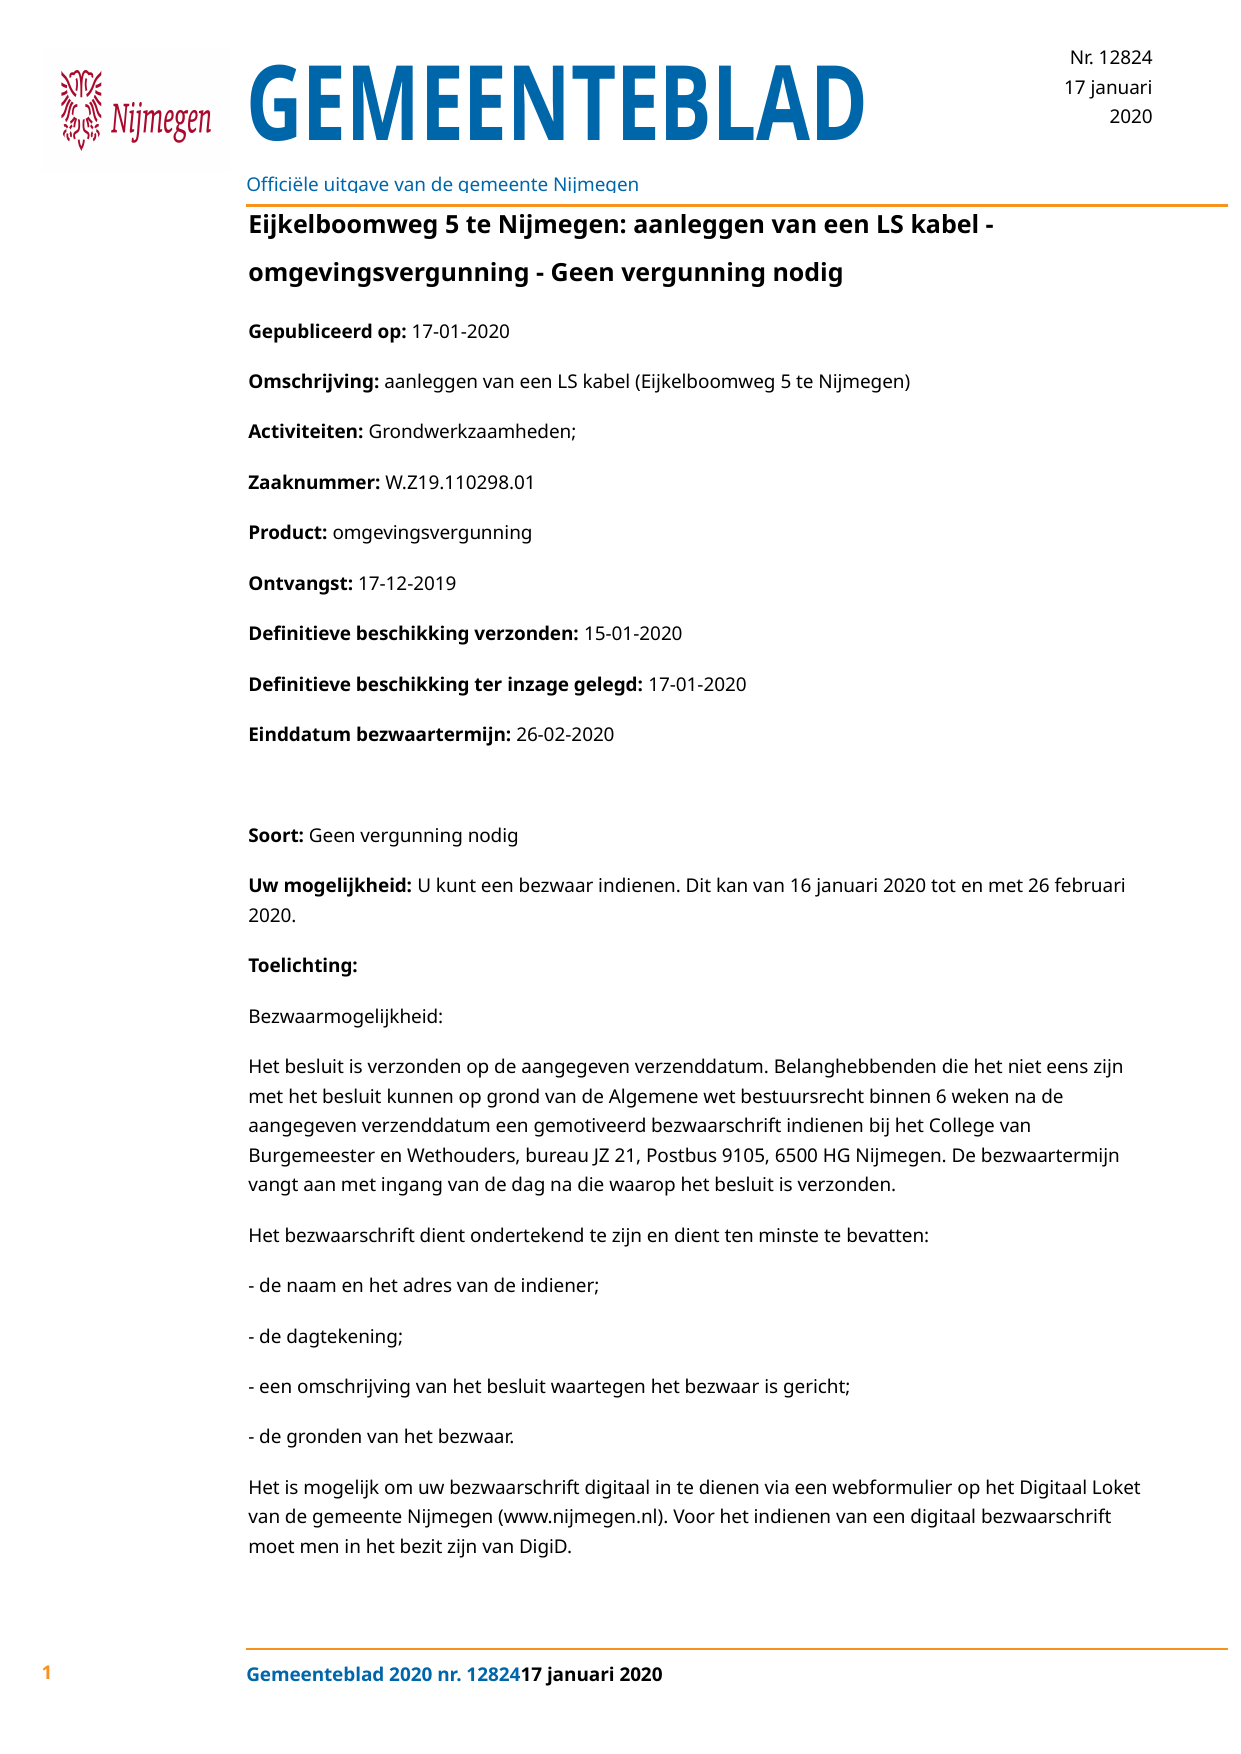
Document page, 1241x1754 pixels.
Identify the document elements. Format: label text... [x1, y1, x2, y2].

text Activiteiten: Grondwerkzaamheden; [248, 419, 1152, 444]
text Definitieve beschikking verzonden: 15-01-2020 [248, 620, 1152, 646]
text Uw mogelijkheid: U kunt een bezwaar indienen. Dit kan van 16 januari 2020 tot en met 26 februari 2020. [248, 872, 1152, 928]
text Soort: Geen vergunning nodig [248, 822, 1152, 848]
text - de gronden van het bezwaar. [248, 1424, 1152, 1449]
text - de dagtekening; [248, 1323, 1152, 1349]
text Definitieve beschikking ter inzage gelegd: 17-01-2020 [248, 671, 1152, 697]
text Het besluit is verzonden op de aangegeven verzenddatum. Belanghebbenden die het niet eens zijn met het besluit kunnen op grond van de Algemene wet bestuursrecht binnen 6 weken na de aangegeven verzenddatum een gemotiveerd bezwaarschrift indienen bij het College van Burgemeester en Wethouders, bureau JZ 21, Postbus 9105, 6500 HG Nijmegen. De bezwaartermijn vangt aan met ingang van de dag na die waarop het besluit is verzonden. [248, 1053, 1152, 1197]
text Het is mogelijk om uw bezwaarschrift digitaal in te dienen via een webformulier op het Digitaal Loket van de gemeente Nijmegen (www.nijmegen.nl). Voor het indienen van een digitaal bezwaarschrift moet men in het bezit zijn van DigiD. [248, 1474, 1152, 1559]
text Gepubliceerd op: 17-01-2020 [248, 318, 1152, 344]
text Eijkelboomweg 5 te Nijmegen: aanleggen van een LS kabel - omgevingsvergunning - Geen vergunning nodig [248, 207, 1152, 288]
text Zaaknummer: W.Z19.110298.01 [248, 469, 1152, 495]
text Omschrijving: aanleggen van een LS kabel (Eijkelboomweg 5 te Nijmegen) [248, 368, 1152, 394]
picture [41, 47, 231, 172]
text Einddatum bezwaartermijn: 26-02-2020 [248, 721, 1152, 747]
text - een omschrijving van het besluit waartegen het bezwaar is gericht; [248, 1373, 1152, 1399]
text Toelichting: [248, 952, 1152, 978]
text Bezwaarmogelijkheid: [248, 1003, 1152, 1029]
text Ontvangst: 17-12-2019 [248, 570, 1152, 596]
text - de naam en het adres van de indiener; [248, 1272, 1152, 1298]
text Product: omgevingsvergunning [248, 519, 1152, 545]
text Het bezwaarschrift dient ondertekend te zijn en dient ten minste te bevatten: [248, 1222, 1152, 1248]
